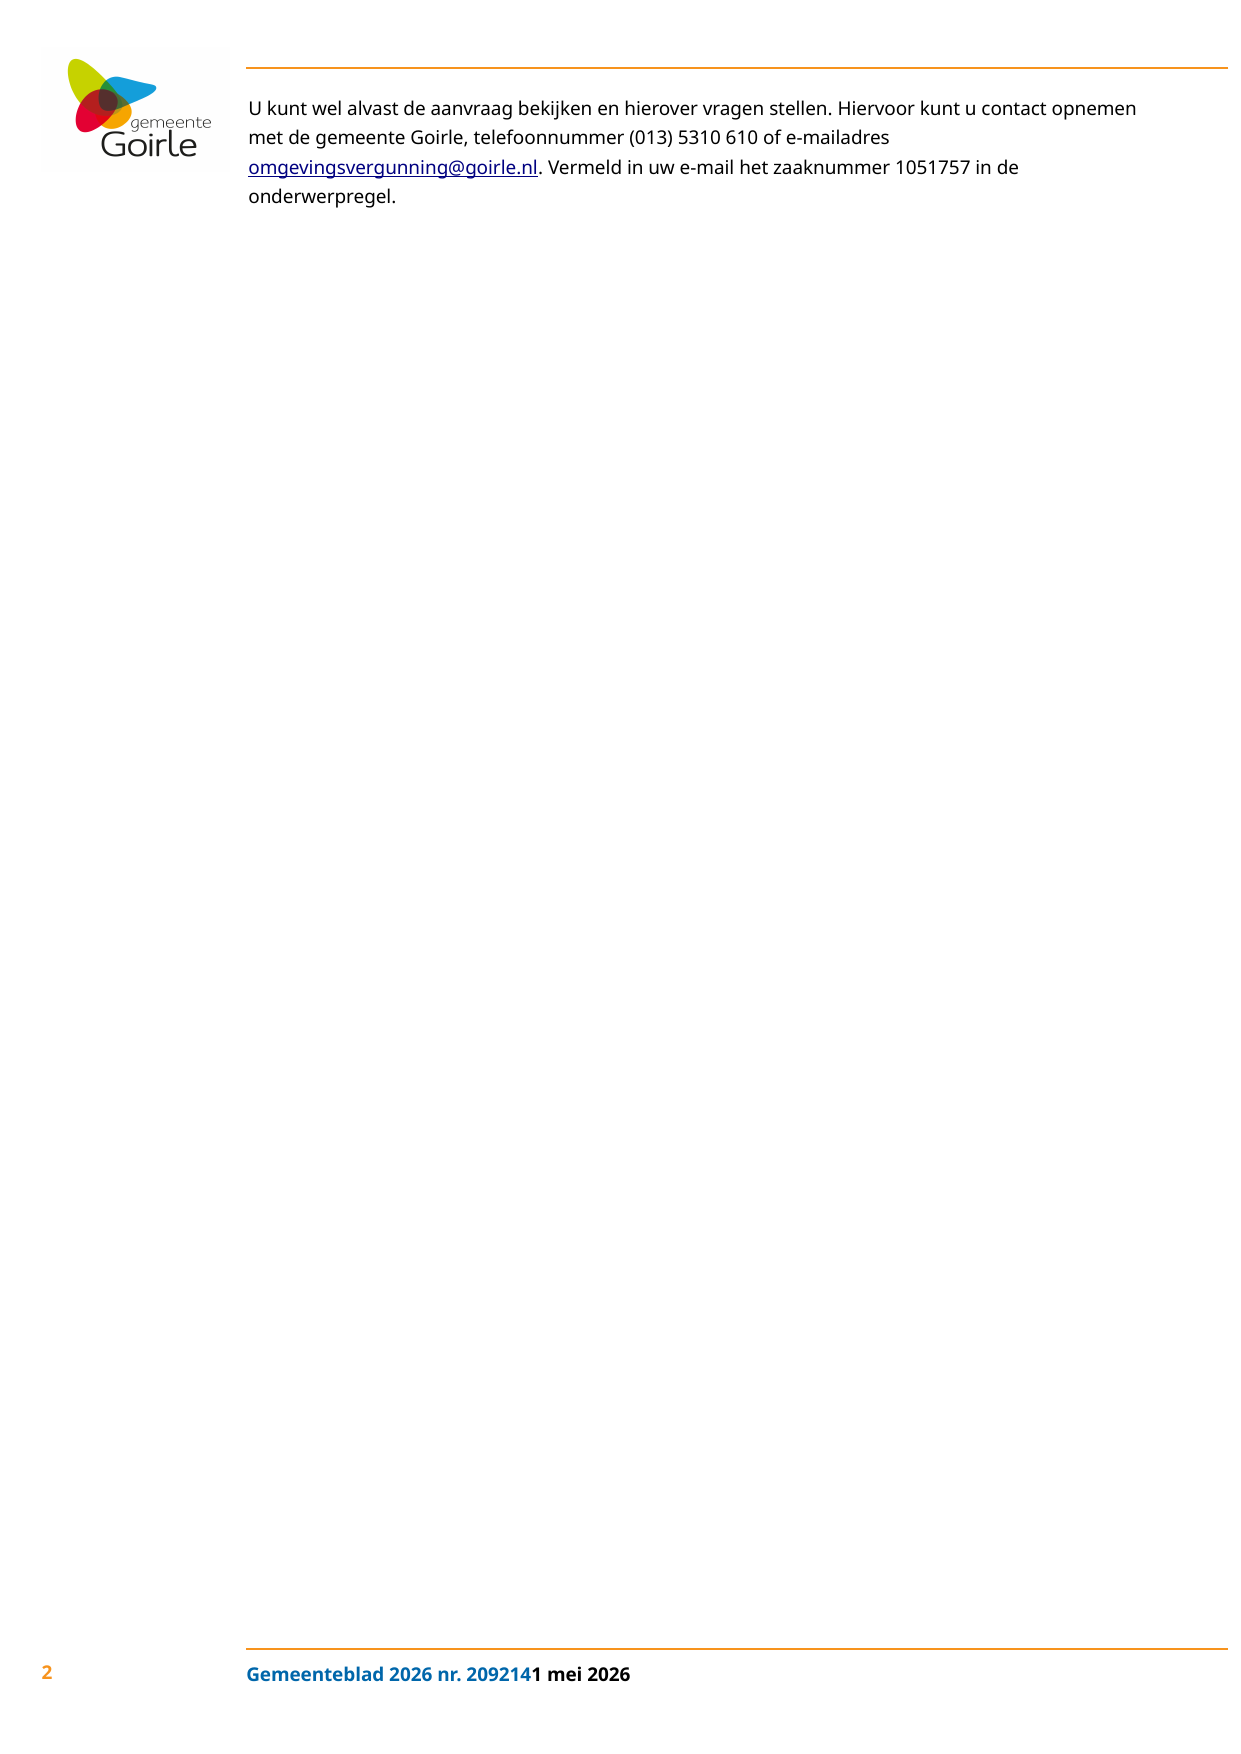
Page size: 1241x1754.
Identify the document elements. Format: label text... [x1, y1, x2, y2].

picture [41, 47, 231, 172]
text U kunt wel alvast de aanvraag bekijken en hierover vragen stellen. Hiervoor kunt u contact opnemen met de gemeente Goirle, telefoonnummer (013) 5310 610 of e-mailadres omgevingsvergunning@goirle.nl. Vermeld in uw e-mail het zaaknummer 1051757 in de onderwerpregel. [248, 95, 1152, 209]
